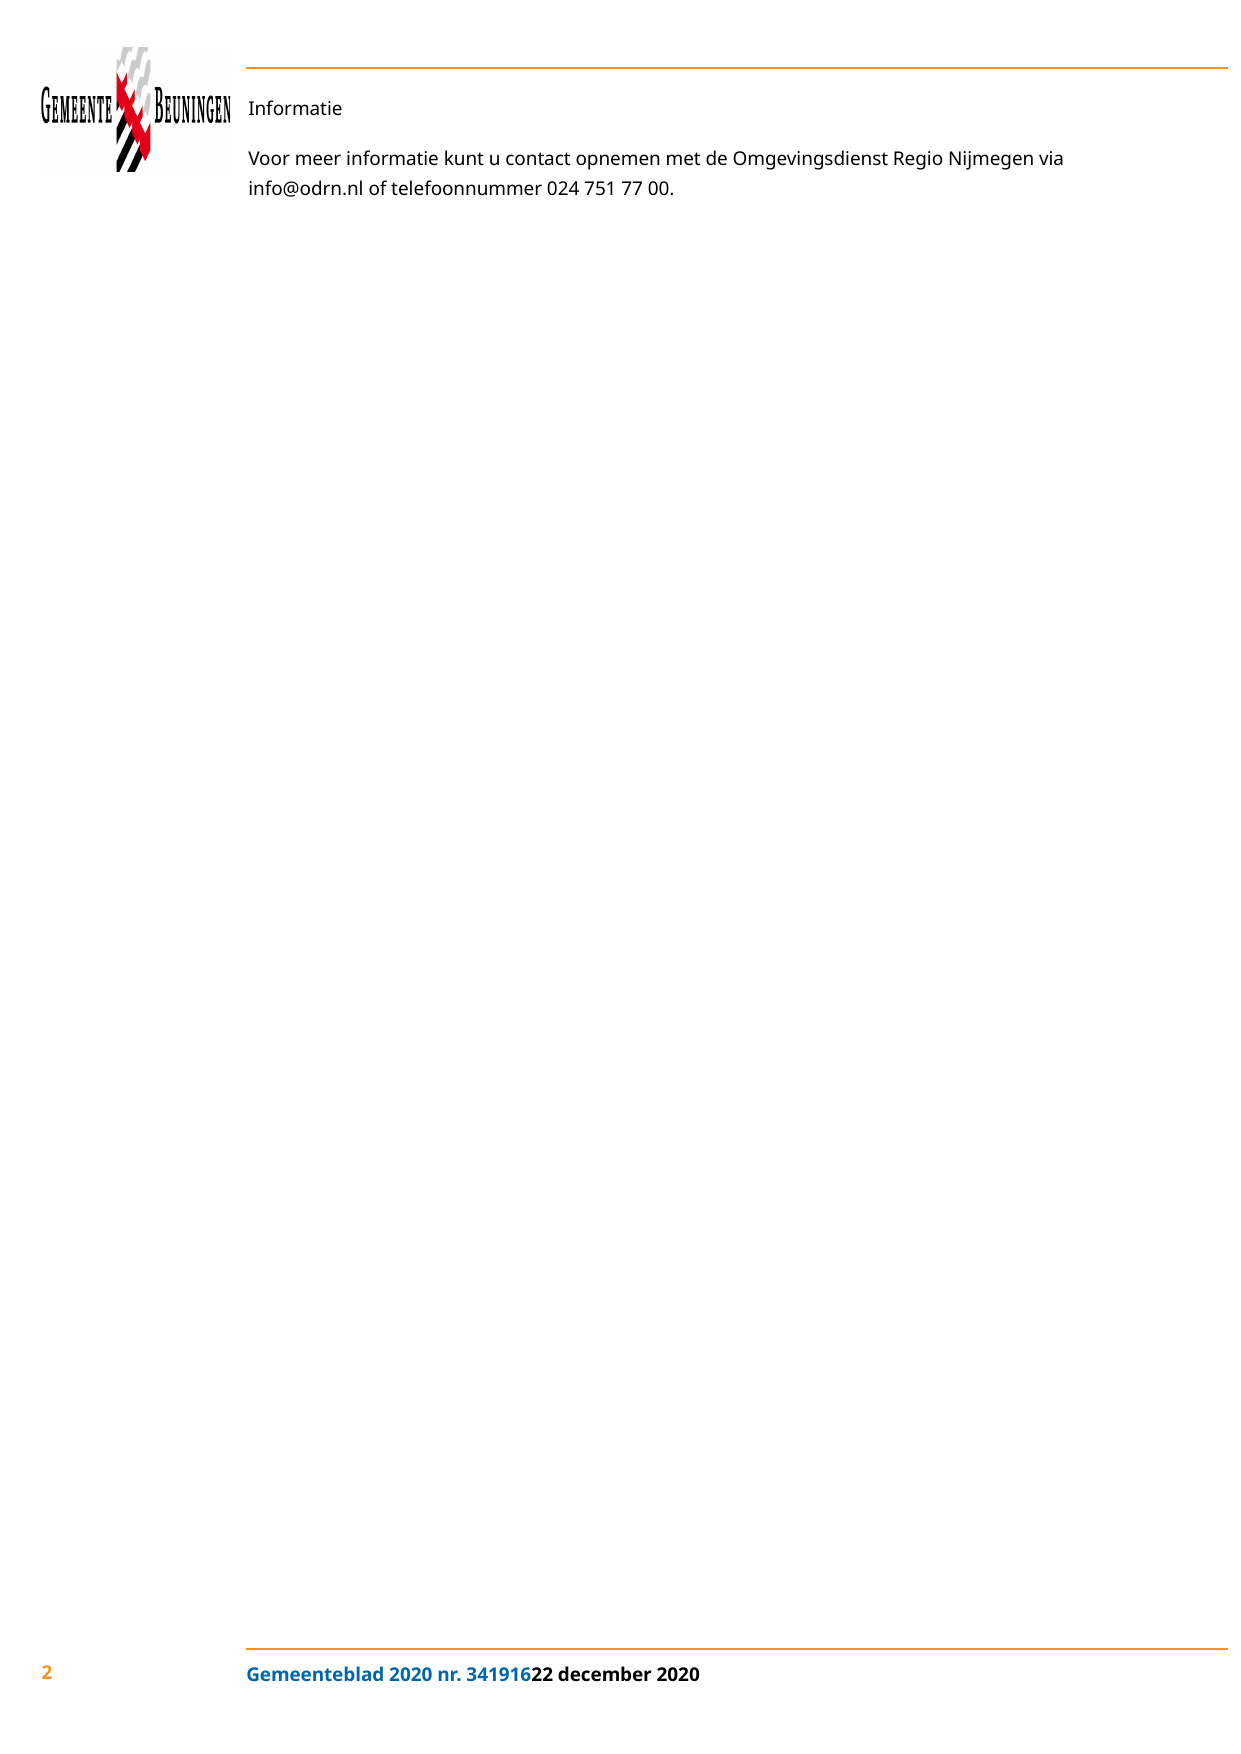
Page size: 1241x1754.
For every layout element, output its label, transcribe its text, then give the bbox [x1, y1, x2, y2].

text Voor meer informatie kunt u contact opnemen met de Omgevingsdienst Regio Nijmegen via info@odrn.nl of telefoonnummer 024 751 77 00. [248, 145, 1152, 201]
text Informatie [248, 95, 1152, 121]
picture [41, 47, 231, 172]
